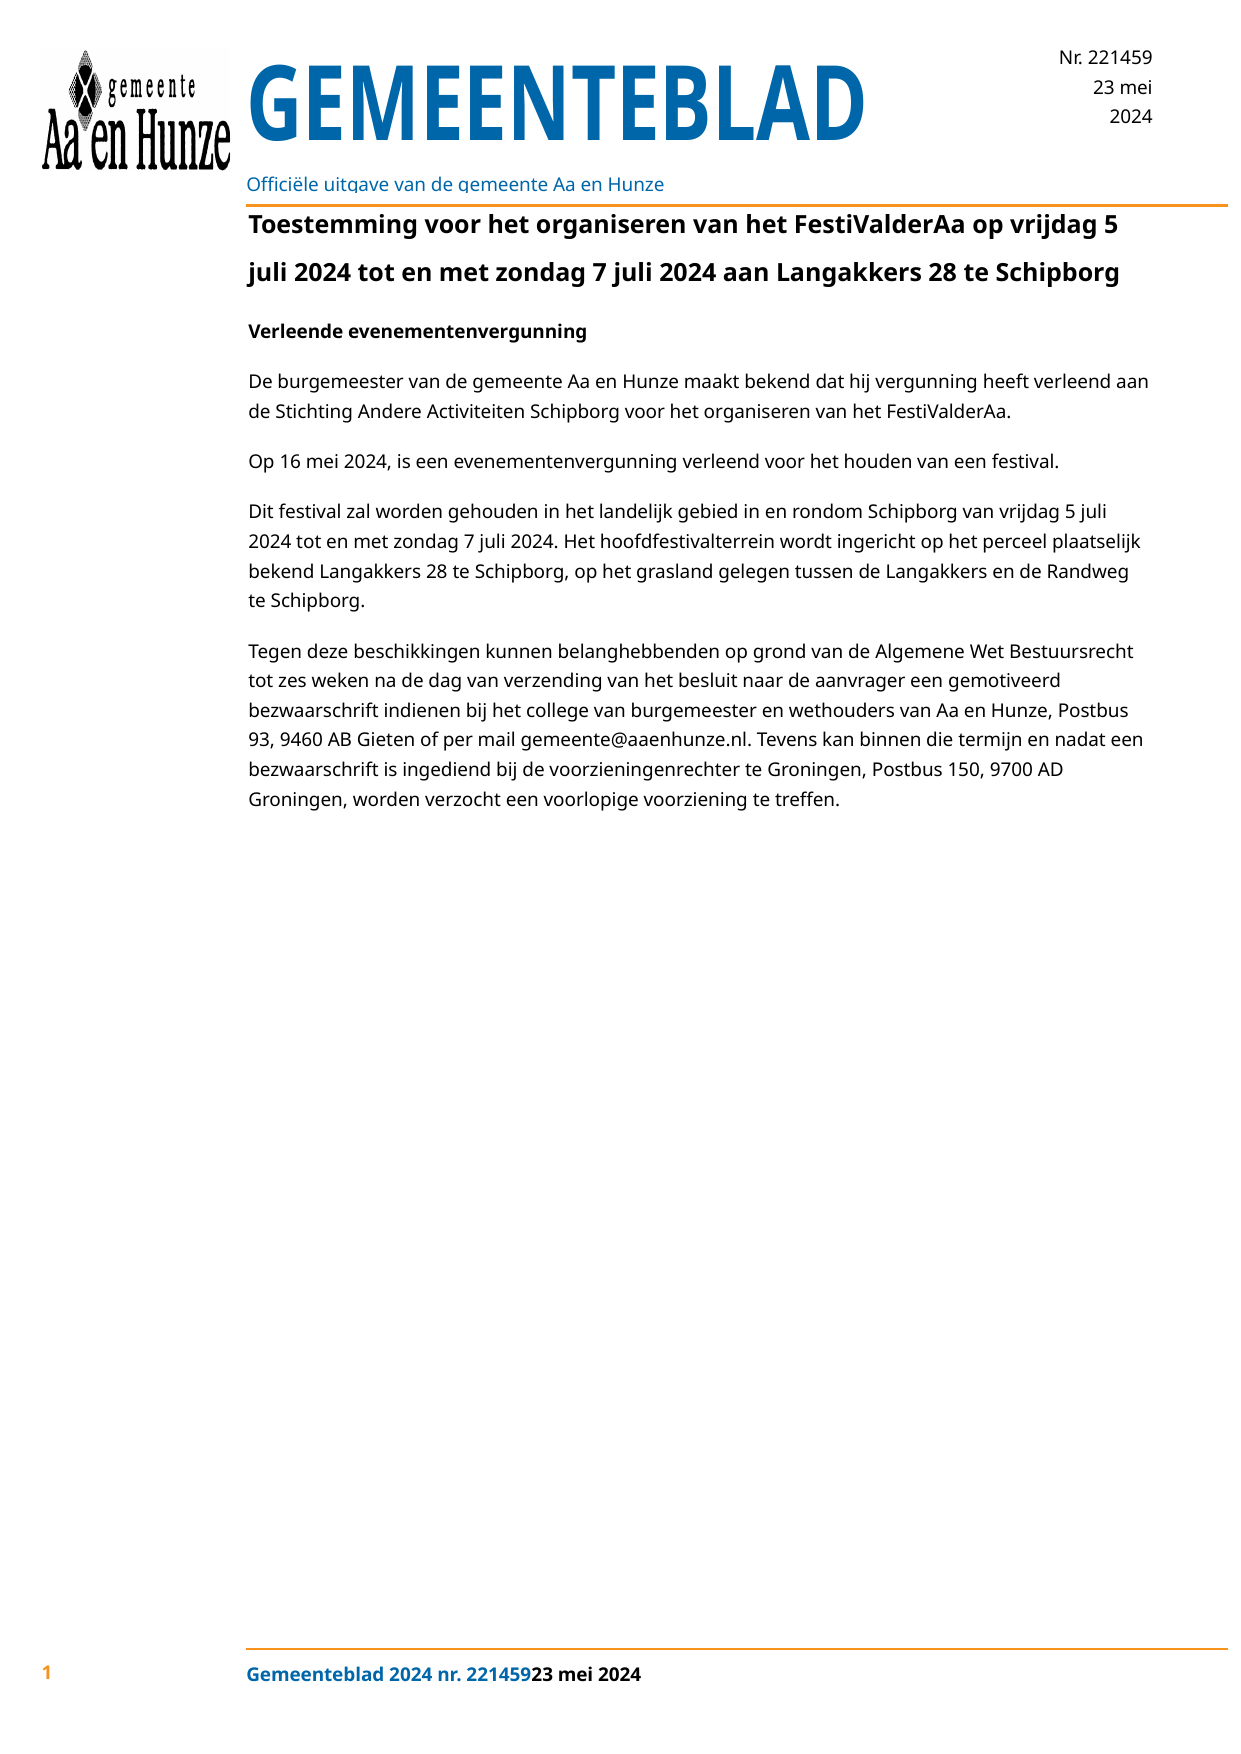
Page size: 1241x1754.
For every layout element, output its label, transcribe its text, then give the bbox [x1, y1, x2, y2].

text Op 16 mei 2024, is een evenementenvergunning verleend voor het houden van een festival. [248, 448, 1152, 474]
picture [41, 47, 231, 172]
text Dit festival zal worden gehouden in het landelijk gebied in en rondom Schipborg van vrijdag 5 juli 2024 tot en met zondag 7 juli 2024. Het hoofdfestivalterrein wordt ingericht op het perceel plaatselijk bekend Langakkers 28 te Schipborg, op het grasland gelegen tussen de Langakkers en de Randweg te Schipborg. [248, 499, 1152, 613]
text Verleende evenementenvergunning [248, 318, 1152, 344]
text De burgemeester van de gemeente Aa en Hunze maakt bekend dat hij vergunning heeft verleend aan de Stichting Andere Activiteiten Schipborg voor het organiseren van het FestiValderAa. [248, 368, 1152, 424]
text Toestemming voor het organiseren van het FestiValderAa op vrijdag 5 juli 2024 tot en met zondag 7 juli 2024 aan Langakkers 28 te Schipborg [248, 207, 1152, 288]
text Tegen deze beschikkingen kunnen belanghebbenden op grond van de Algemene Wet Bestuursrecht tot zes weken na de dag van verzending van het besluit naar de aanvrager een gemotiveerd bezwaarschrift indienen bij het college van burgemeester en wethouders van Aa en Hunze, Postbus 93, 9460 AB Gieten of per mail gemeente@aaenhunze.nl. Tevens kan binnen die termijn en nadat een bezwaarschrift is ingediend bij de voorzieningenrechter te Groningen, Postbus 150, 9700 AD Groningen, worden verzocht een voorlopige voorziening te treffen. [248, 638, 1152, 812]
